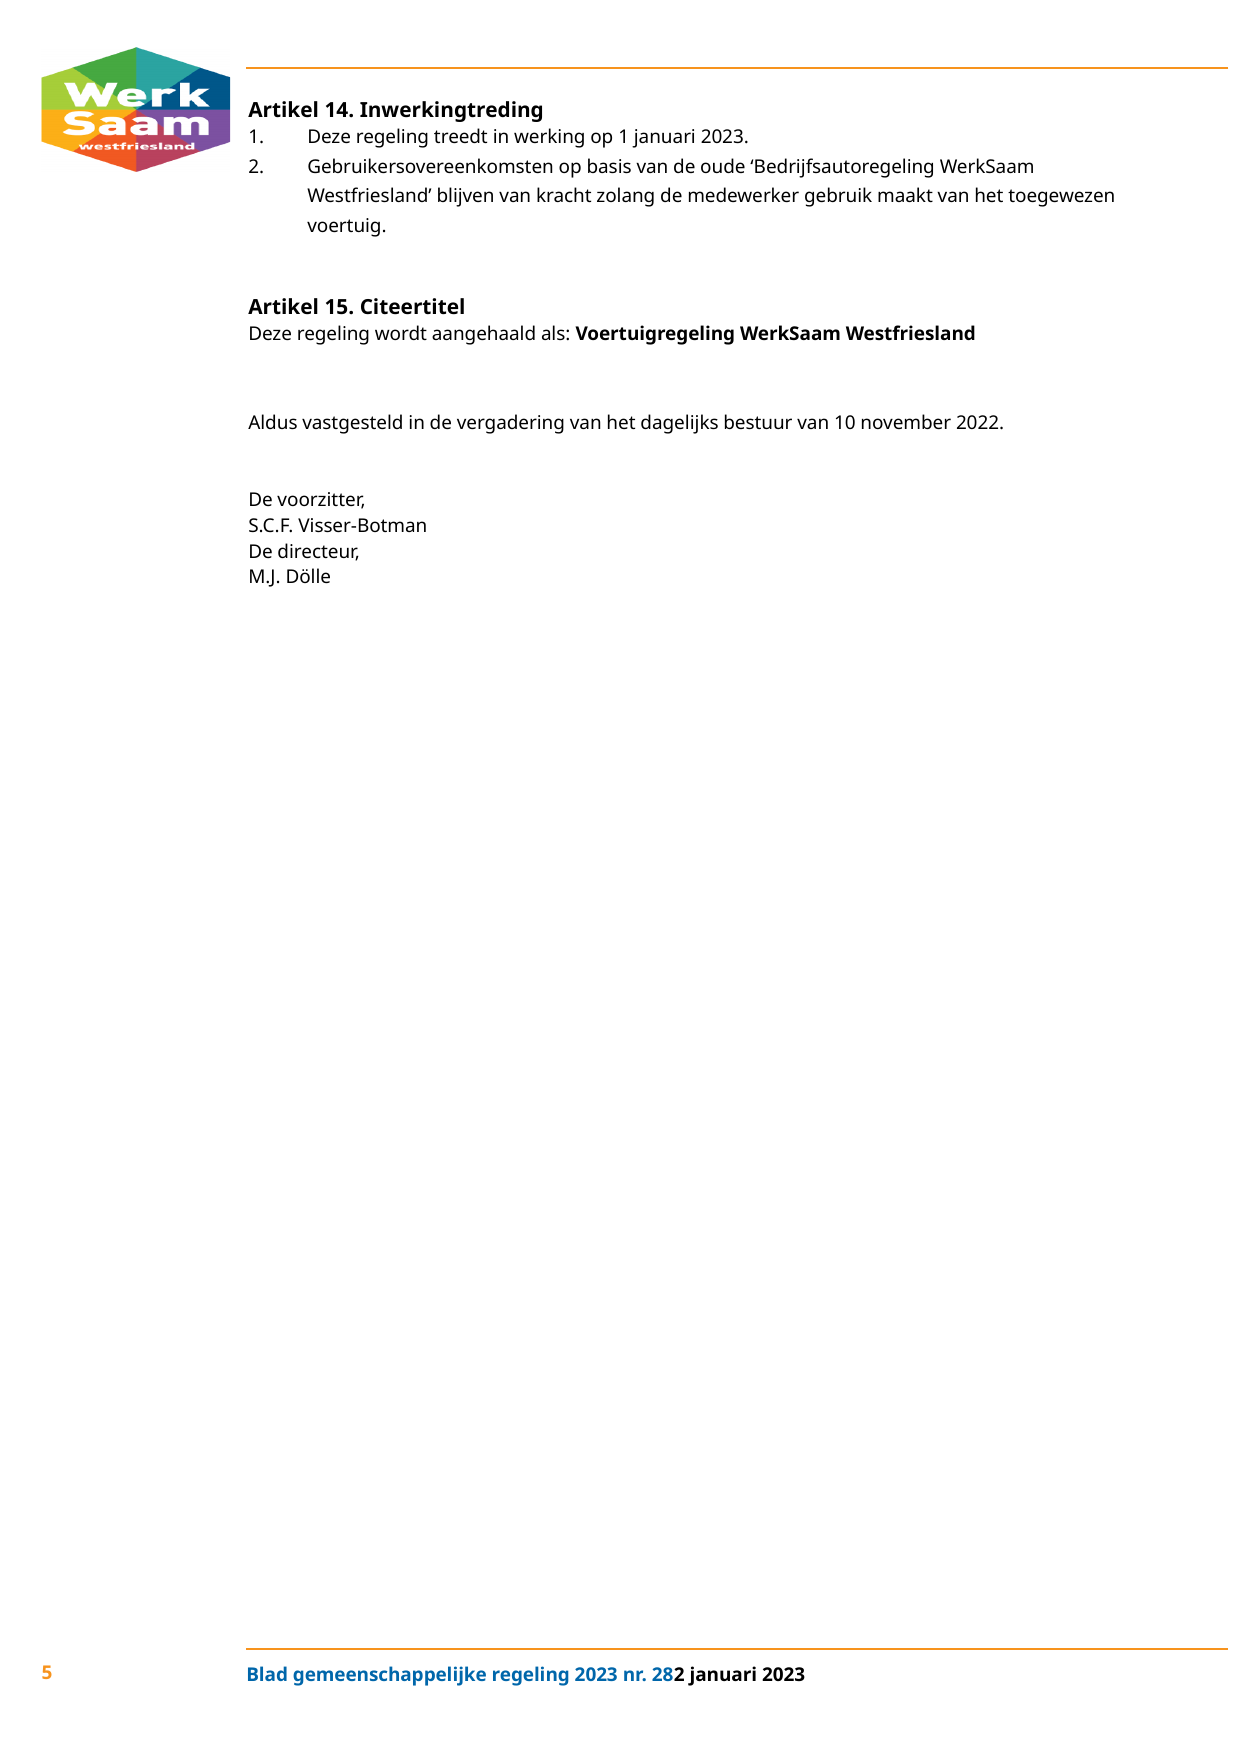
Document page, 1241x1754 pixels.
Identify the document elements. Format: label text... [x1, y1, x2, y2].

text De directeur, [248, 538, 1152, 563]
list Gebruikersovereenkomsten op basis van de oude ‘Bedrijfsautoregeling WerkSaam Westfriesland’ blijven van kracht zolang de medewerker gebruik maakt van het toegewezen voertuig. [248, 153, 1152, 238]
text S.C.F. Visser-Botman [248, 512, 1152, 538]
picture [41, 47, 231, 172]
text Deze regeling wordt aangehaald als: Voertuigregeling WerkSaam Westfriesland [248, 320, 1152, 346]
text Aldus vastgesteld in de vergadering van het dagelijks bestuur van 10 november 2022. [248, 409, 1152, 435]
text De voorzitter, [248, 486, 1152, 512]
list Deze regeling treedt in werking op 1 januari 2023. [248, 123, 1152, 149]
text Artikel 15. Citeertitel [248, 292, 1152, 320]
text Artikel 14. Inwerkingtreding [248, 95, 1152, 123]
text M.J. Dölle [248, 563, 1152, 589]
